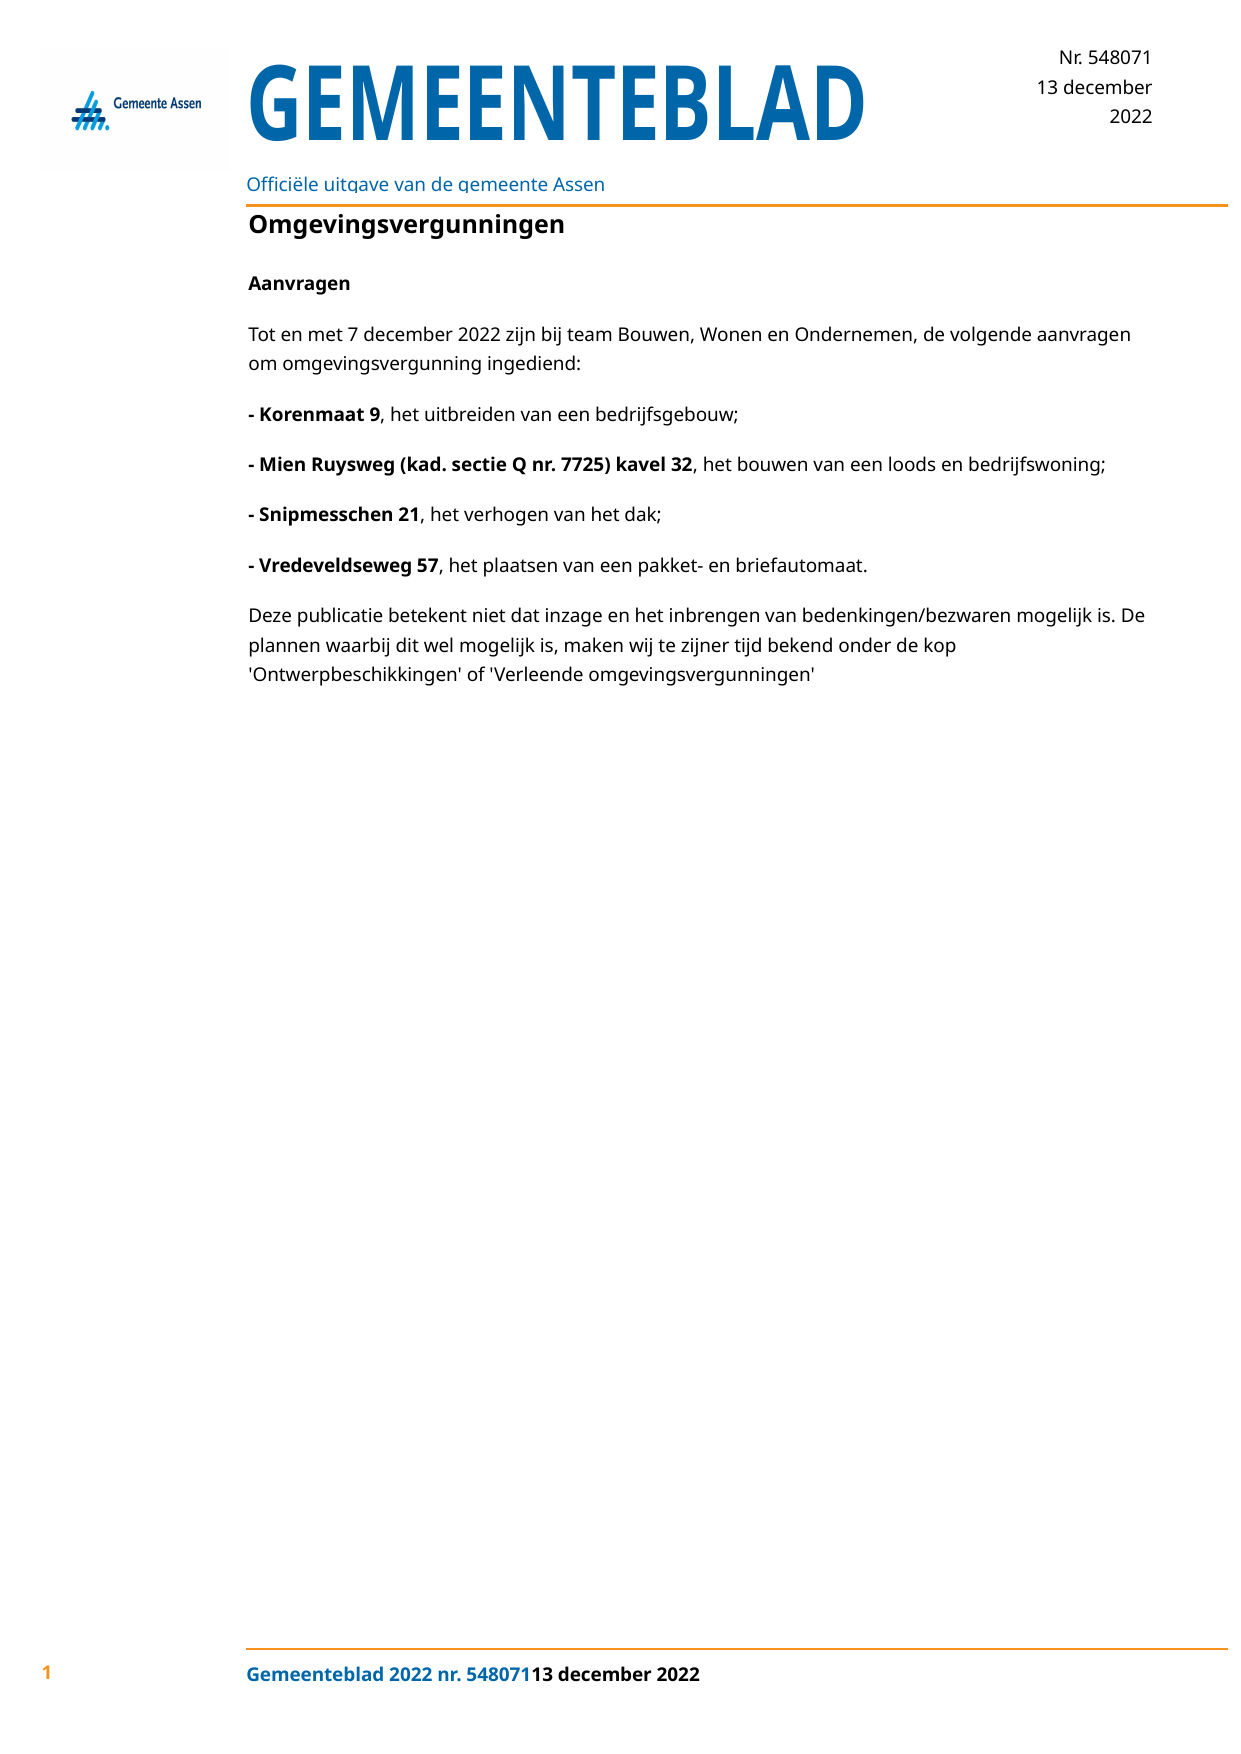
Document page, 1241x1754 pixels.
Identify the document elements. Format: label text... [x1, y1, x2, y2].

text Tot en met 7 december 2022 zijn bij team Bouwen, Wonen en Ondernemen, de volgende aanvragen om omgevingsvergunning ingediend: [248, 321, 1152, 376]
text Aanvragen [248, 270, 1152, 296]
text - Korenmaat 9, het uitbreiden van een bedrijfsgebouw; [248, 401, 1152, 426]
text Omgevingsvergunningen [248, 207, 1152, 241]
text - Vredeveldseweg 57, het plaatsen van een pakket- en briefautomaat. [248, 552, 1152, 578]
picture [41, 47, 231, 172]
text - Mien Ruysweg (kad. sectie Q nr. 7725) kavel 32, het bouwen van een loods en bedrijfswoning; [248, 451, 1152, 477]
text Deze publicatie betekent niet dat inzage en het inbrengen van bedenkingen/bezwaren mogelijk is. De plannen waarbij dit wel mogelijk is, maken wij te zijner tijd bekend onder de kop 'Ontwerpbeschikkingen' of 'Verleende omgevingsvergunningen' [248, 602, 1152, 687]
text - Snipmesschen 21, het verhogen van het dak; [248, 502, 1152, 527]
